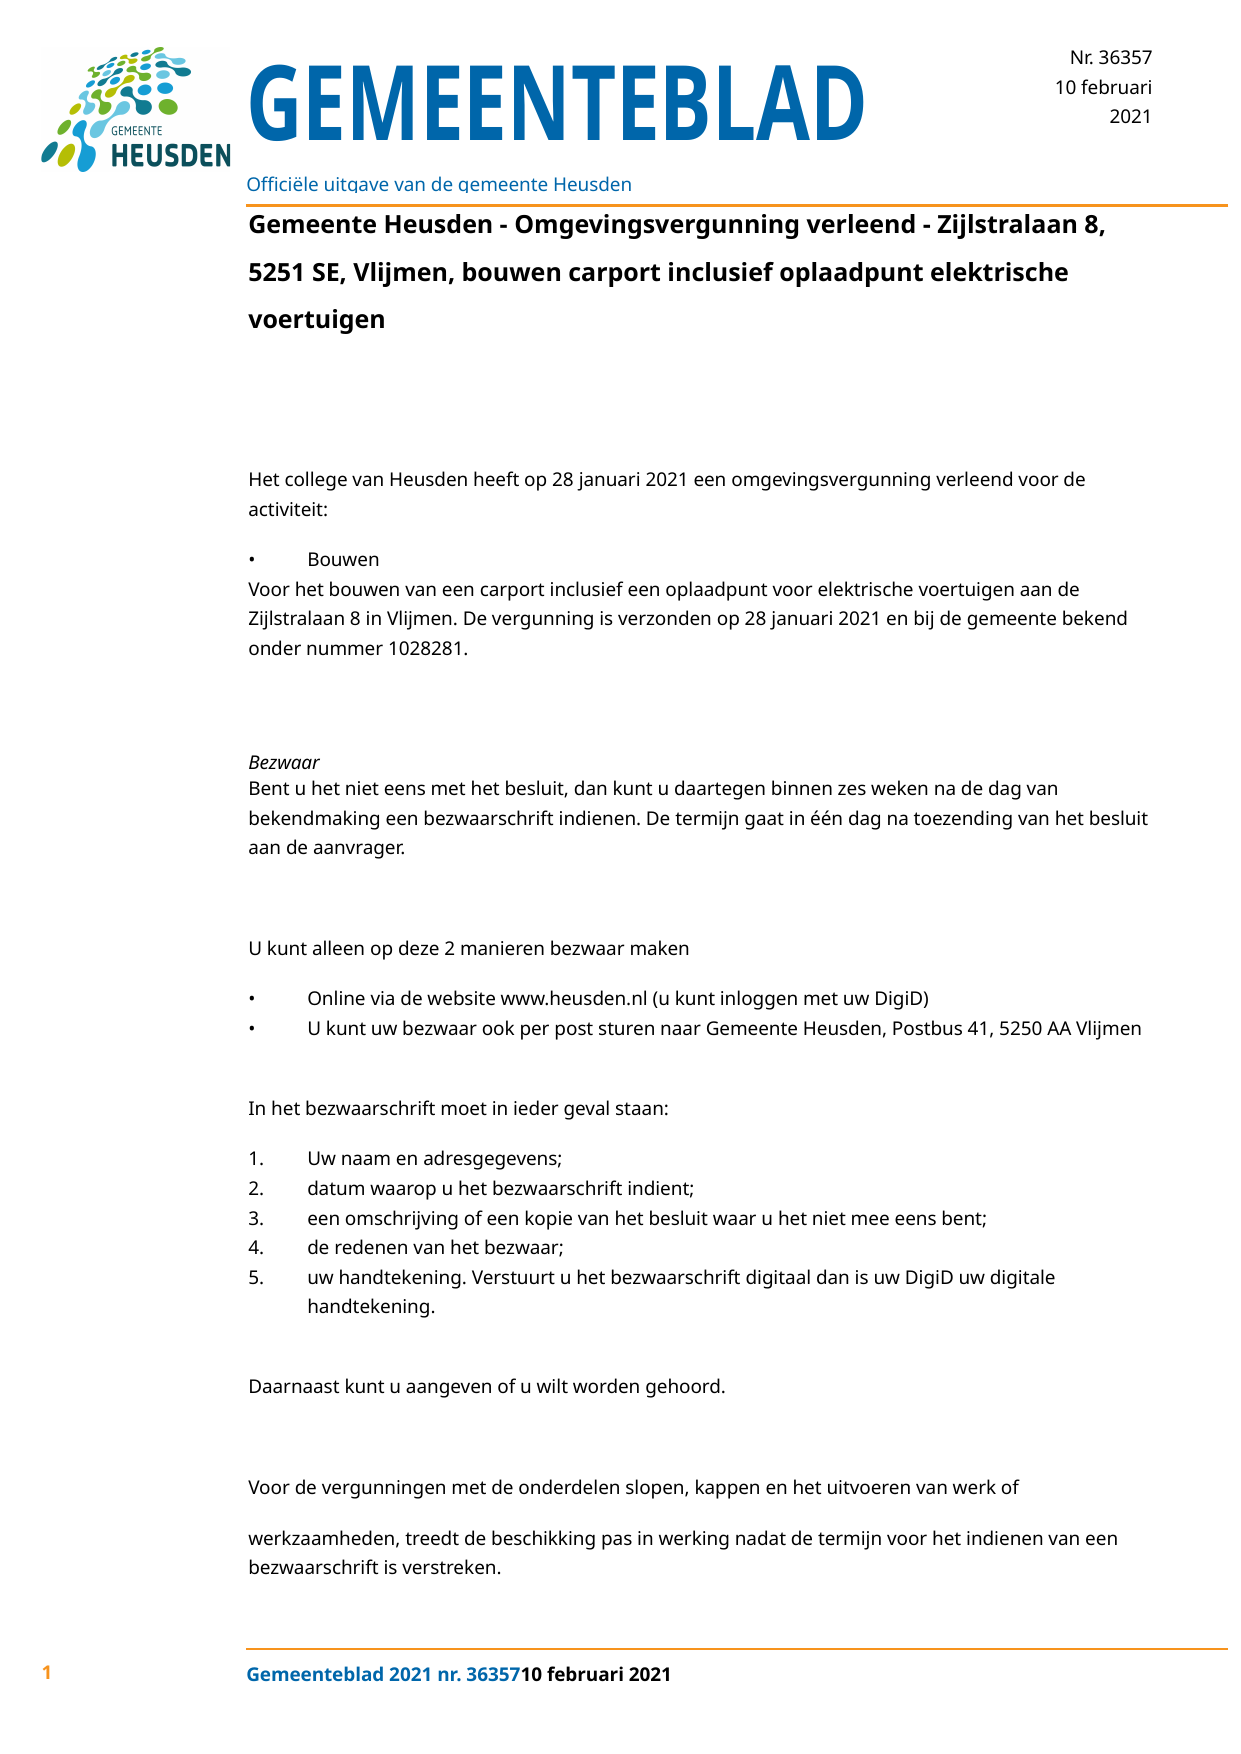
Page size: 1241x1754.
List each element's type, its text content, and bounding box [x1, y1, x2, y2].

text Daarnaast kunt u aangeven of u wilt worden gehoord. [248, 1373, 1152, 1399]
text Voor het bouwen van een carport inclusief een oplaadpunt voor elektrische voertuigen aan de Zijlstralaan 8 in Vlijmen. De vergunning is verzonden op 28 januari 2021 en bij de gemeente bekend onder nummer 1028281. [248, 576, 1152, 661]
text U kunt alleen op deze 2 manieren bezwaar maken [248, 935, 1152, 961]
list datum waarop u het bezwaarschrift indient; [248, 1175, 1152, 1201]
text Het college van Heusden heeft op 28 januari 2021 een omgevingsvergunning verleend voor de activiteit: [248, 466, 1152, 522]
text Voor de vergunningen met de onderdelen slopen, kappen en het uitvoeren van werk of [248, 1474, 1152, 1500]
text werkzaamheden, treedt de beschikking pas in werking nadat de termijn voor het indienen van een bezwaarschrift is verstreken. [248, 1525, 1152, 1580]
text In het bezwaarschrift moet in ieder geval staan: [248, 1095, 1152, 1121]
list Bouwen [248, 546, 1152, 572]
picture [41, 47, 231, 172]
list Online via de website www.heusden.nl (u kunt inloggen met uw DigiD) [248, 986, 1152, 1011]
text Bent u het niet eens met het besluit, dan kunt u daartegen binnen zes weken na de dag van bekendmaking een bezwaarschrift indienen. De termijn gaat in één dag na toezending van het besluit aan de aanvrager. [248, 775, 1152, 860]
text Bezwaar [248, 749, 1152, 775]
list Uw naam en adresgegevens; [248, 1146, 1152, 1171]
list uw handtekening. Verstuurt u het bezwaarschrift digitaal dan is uw DigiD uw digitale handtekening. [248, 1264, 1152, 1319]
list U kunt uw bezwaar ook per post sturen naar Gemeente Heusden, Postbus 41, 5250 AA Vlijmen [248, 1015, 1152, 1041]
list de redenen van het bezwaar; [248, 1234, 1152, 1260]
list een omschrijving of een kopie van het besluit waar u het niet mee eens bent; [248, 1205, 1152, 1231]
text Gemeente Heusden - Omgevingsvergunning verleend - Zijlstralaan 8, 5251 SE, Vlijmen, bouwen carport inclusief oplaadpunt elektrische voertuigen [248, 207, 1152, 336]
